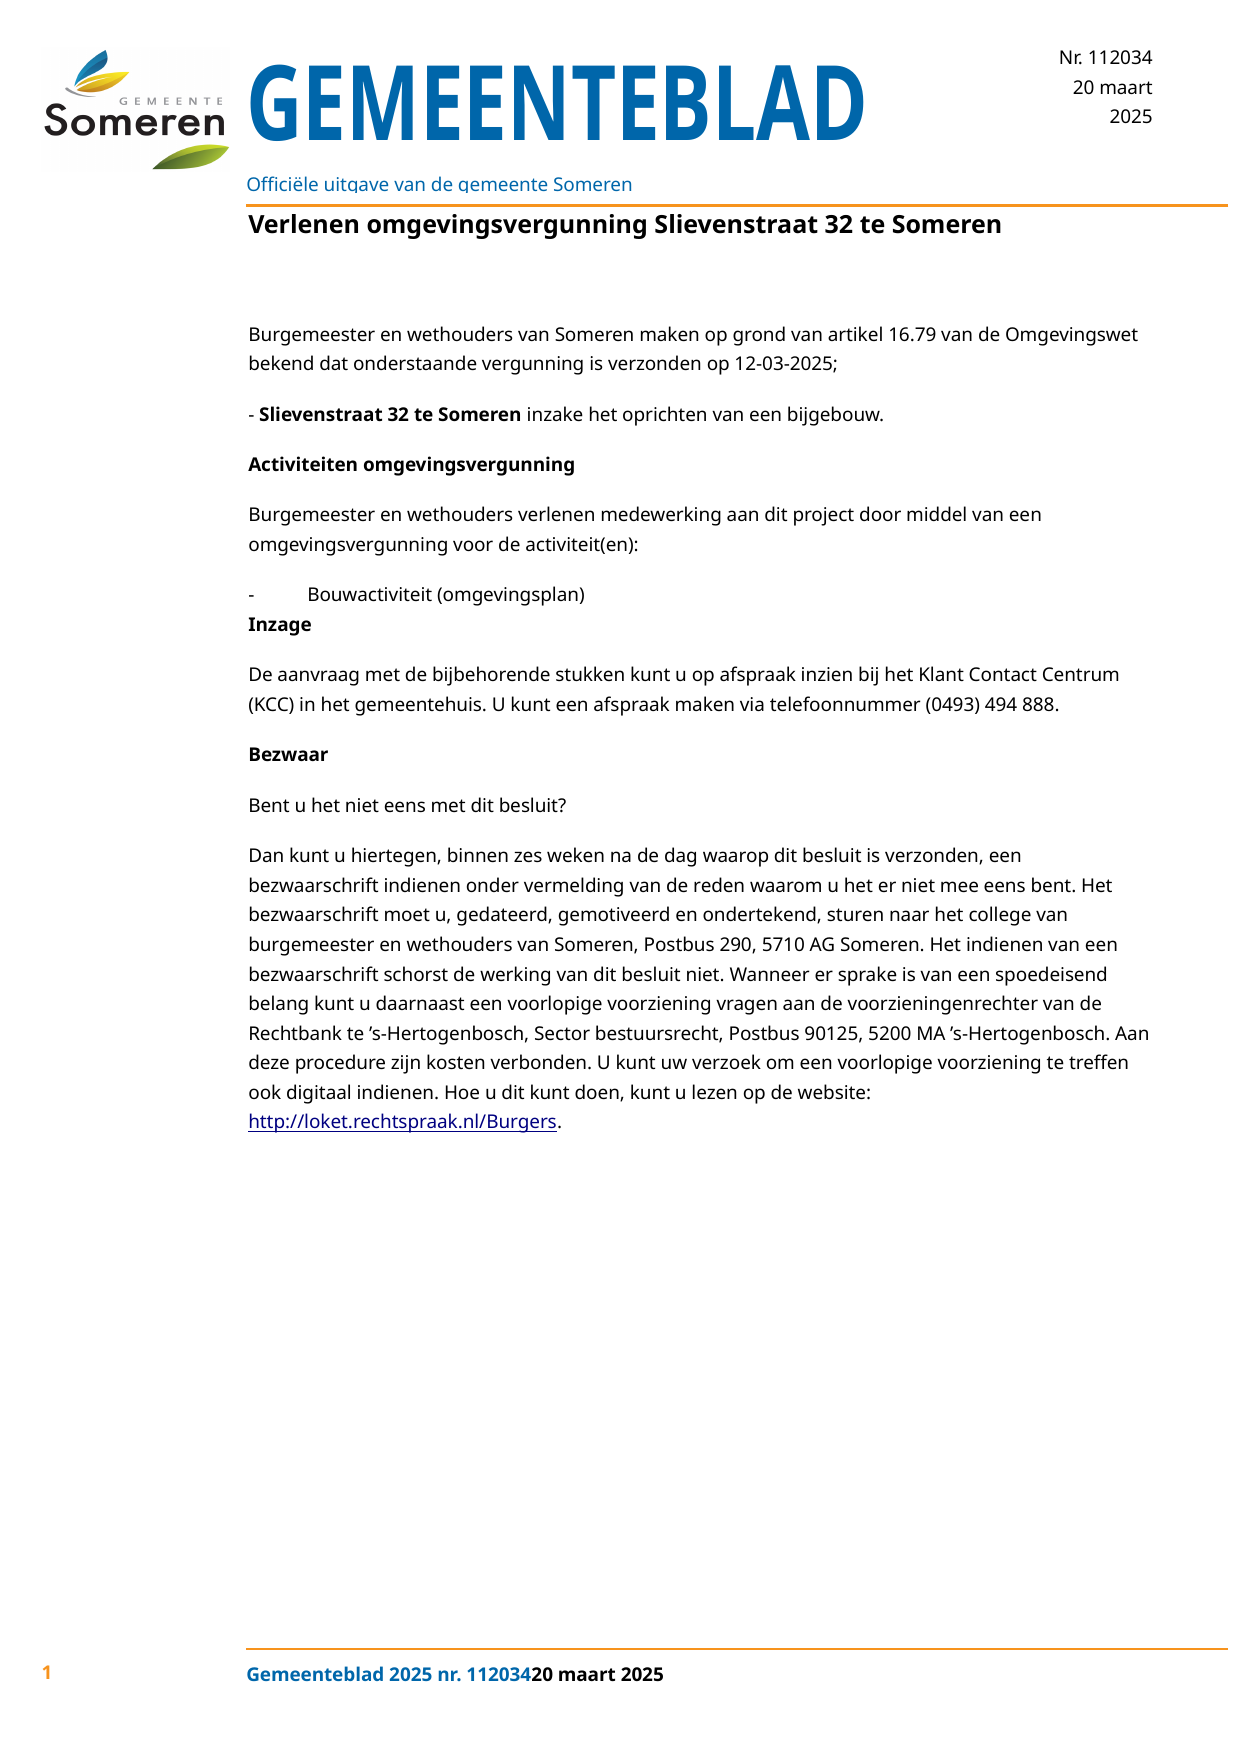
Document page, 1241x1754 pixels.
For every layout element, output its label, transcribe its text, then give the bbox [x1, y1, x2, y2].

text Bezwaar [248, 742, 1152, 767]
text Verlenen omgevingsvergunning Slievenstraat 32 te Someren [248, 207, 1152, 241]
text De aanvraag met de bijbehorende stukken kunt u op afspraak inzien bij het Klant Contact Centrum (KCC) in het gemeentehuis. U kunt een afspraak maken via telefoonnummer (0493) 494 888. [248, 662, 1152, 717]
text Burgemeester en wethouders van Someren maken op grond van artikel 16.79 van de Omgevingswet bekend dat onderstaande vergunning is verzonden op 12-03-2025; [248, 321, 1152, 376]
text Bent u het niet eens met dit besluit? [248, 792, 1152, 818]
text Dan kunt u hiertegen, binnen zes weken na de dag waarop dit besluit is verzonden, een bezwaarschrift indienen onder vermelding van de reden waarom u het er niet mee eens bent. Het bezwaarschrift moet u, gedateerd, gemotiveerd en ondertekend, sturen naar het college van burgemeester en wethouders van Someren, Postbus 290, 5710 AG Someren. Het indienen van een bezwaarschrift schorst de werking van dit besluit niet. Wanneer er sprake is van een spoedeisend belang kunt u daarnaast een voorlopige voorziening vragen aan de voorzieningenrechter van de Rechtbank te ’s-Hertogenbosch, Sector bestuursrecht, Postbus 90125, 5200 MA ’s-Hertogenbosch. Aan deze procedure zijn kosten verbonden. U kunt uw verzoek om een voorlopige voorziening te treffen ook digitaal indienen. Hoe u dit kunt doen, kunt u lezen op de website: http://loket.rechtspraak.nl/Burgers. [248, 842, 1152, 1134]
text Burgemeester en wethouders verlenen medewerking aan dit project door middel van een omgevingsvergunning voor de activiteit(en): [248, 502, 1152, 557]
picture [41, 47, 231, 172]
text Activiteiten omgevingsvergunning [248, 451, 1152, 477]
text - Slievenstraat 32 te Someren inzake het oprichten van een bijgebouw. [248, 401, 1152, 426]
text Inzage [248, 611, 1152, 637]
list Bouwactiviteit (omgevingsplan) [248, 582, 1152, 607]
